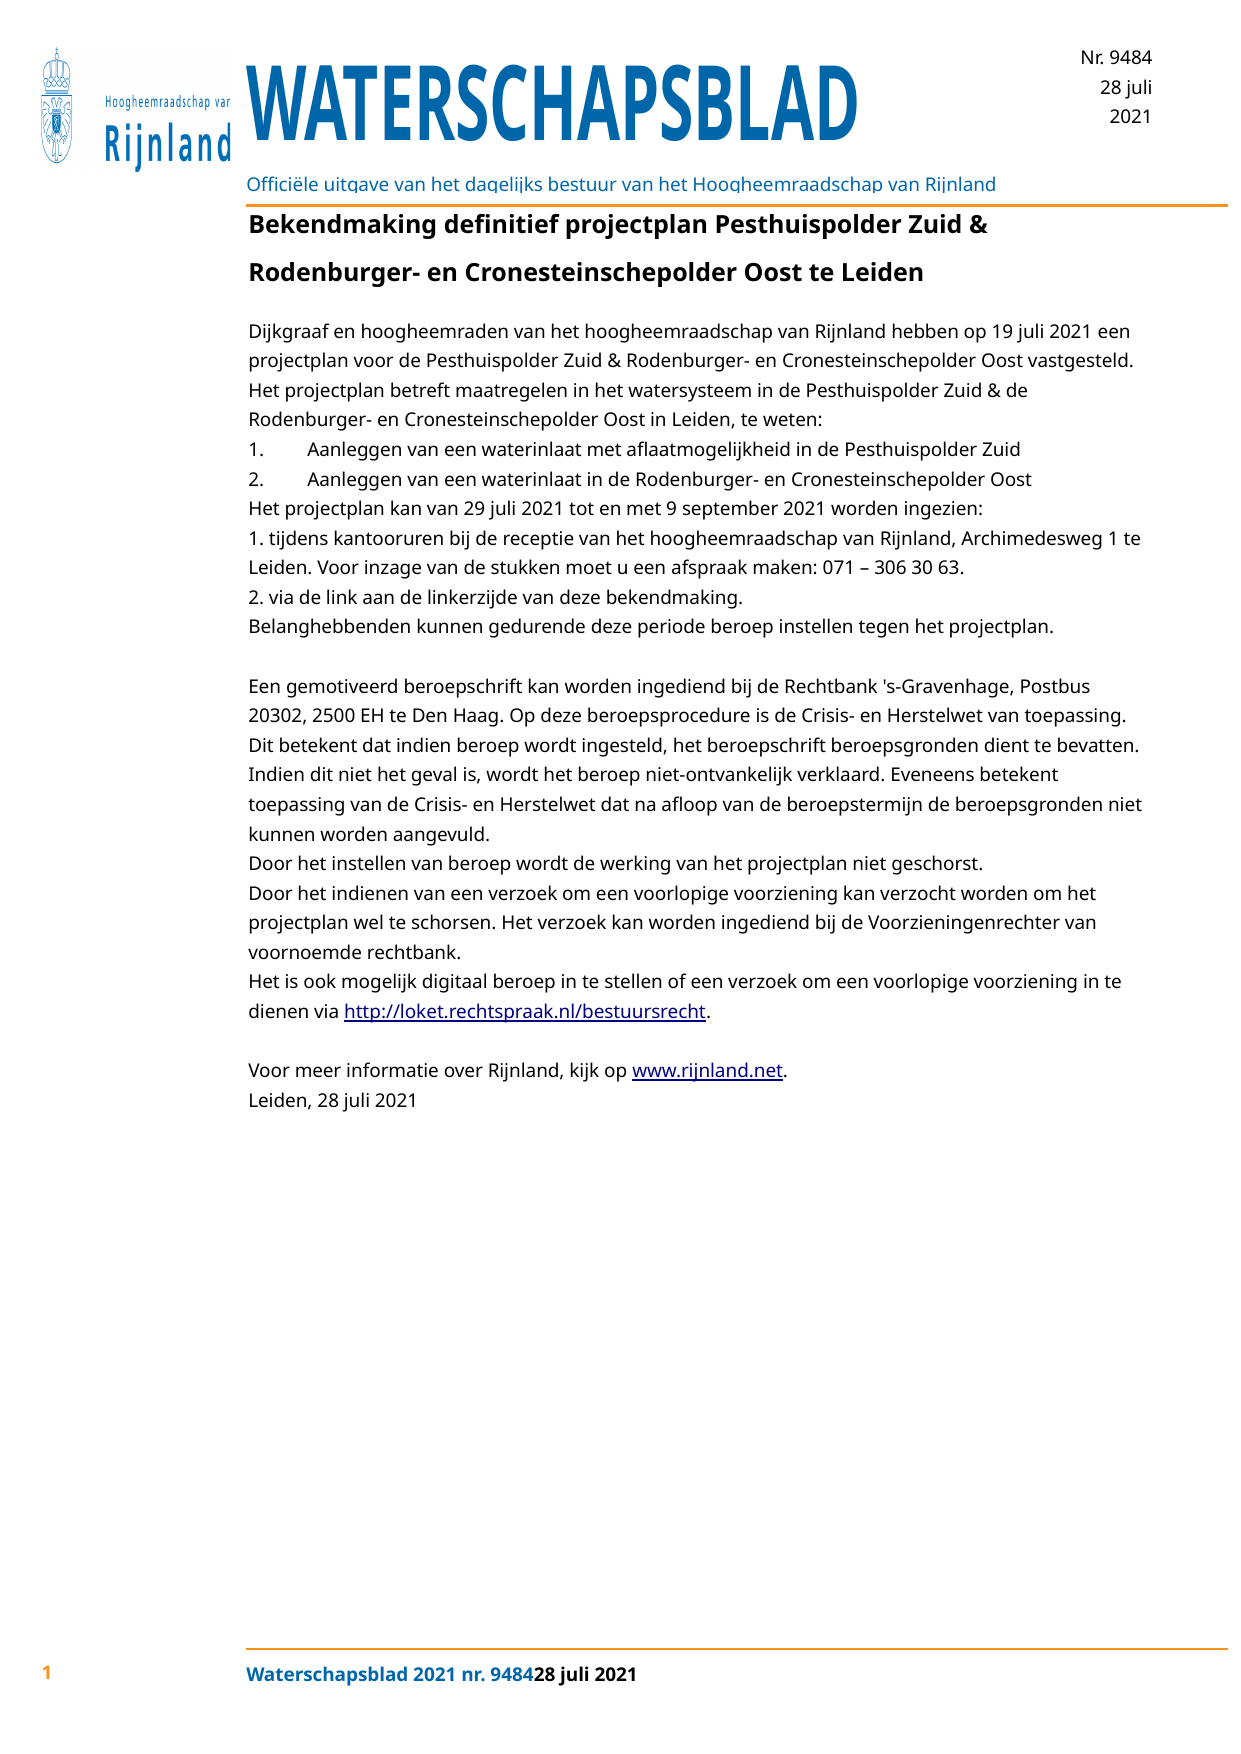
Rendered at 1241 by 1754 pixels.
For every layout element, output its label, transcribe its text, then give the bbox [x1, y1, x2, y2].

text 2. via de link aan de linkerzijde van deze bekendmaking. [248, 584, 1152, 610]
list Aanleggen van een waterinlaat met aflaatmogelijkheid in de Pesthuispolder Zuid [248, 436, 1152, 462]
list Aanleggen van een waterinlaat in de Rodenburger- en Cronesteinschepolder Oost [248, 466, 1152, 492]
text 1. tijdens kantooruren bij de receptie van het hoogheemraadschap van Rijnland, Archimedesweg 1 te Leiden. Voor inzage van de stukken moet u een afspraak maken: 071 – 306 30 63. [248, 525, 1152, 580]
text Een gemotiveerd beroepschrift kan worden ingediend bij de Rechtbank 's-Gravenhage, Postbus 20302, 2500 EH te Den Haag. Op deze beroepsprocedure is de Crisis- en Herstelwet van toepassing. Dit betekent dat indien beroep wordt ingesteld, het beroepschrift beroepsgronden dient te bevatten. Indien dit niet het geval is, wordt het beroep niet-ontvankelijk verklaard. Eveneens betekent toepassing van de Crisis- en Herstelwet dat na afloop van de beroepstermijn de beroepsgronden niet kunnen worden aangevuld. [248, 673, 1152, 847]
text Voor meer informatie over Rijnland, kijk op www.rijnland.net. [248, 1057, 1152, 1083]
text Belanghebbenden kunnen gedurende deze periode beroep instellen tegen het projectplan. [248, 614, 1152, 639]
text Het projectplan betreft maatregelen in het watersysteem in de Pesthuispolder Zuid & de Rodenburger- en Cronesteinschepolder Oost in Leiden, te weten: [248, 377, 1152, 432]
text Bekendmaking definitief projectplan Pesthuispolder Zuid & Rodenburger- en Cronesteinschepolder Oost te Leiden [248, 207, 1152, 288]
text Het projectplan kan van 29 juli 2021 tot en met 9 september 2021 worden ingezien: [248, 495, 1152, 521]
text Het is ook mogelijk digitaal beroep in te stellen of een verzoek om een voorlopige voorziening in te dienen via http://loket.rechtspraak.nl/bestuursrecht. [248, 969, 1152, 1024]
picture [41, 47, 231, 172]
text Door het indienen van een verzoek om een voorlopige voorziening kan verzocht worden om het projectplan wel te schorsen. Het verzoek kan worden ingediend bij de Voorzieningenrechter van voornoemde rechtbank. [248, 880, 1152, 965]
text Dijkgraaf en hoogheemraden van het hoogheemraadschap van Rijnland hebben op 19 juli 2021 een projectplan voor de Pesthuispolder Zuid & Rodenburger- en Cronesteinschepolder Oost vastgesteld. [248, 318, 1152, 373]
text Door het instellen van beroep wordt de werking van het projectplan niet geschorst. [248, 850, 1152, 876]
text Leiden, 28 juli 2021 [248, 1087, 1152, 1113]
